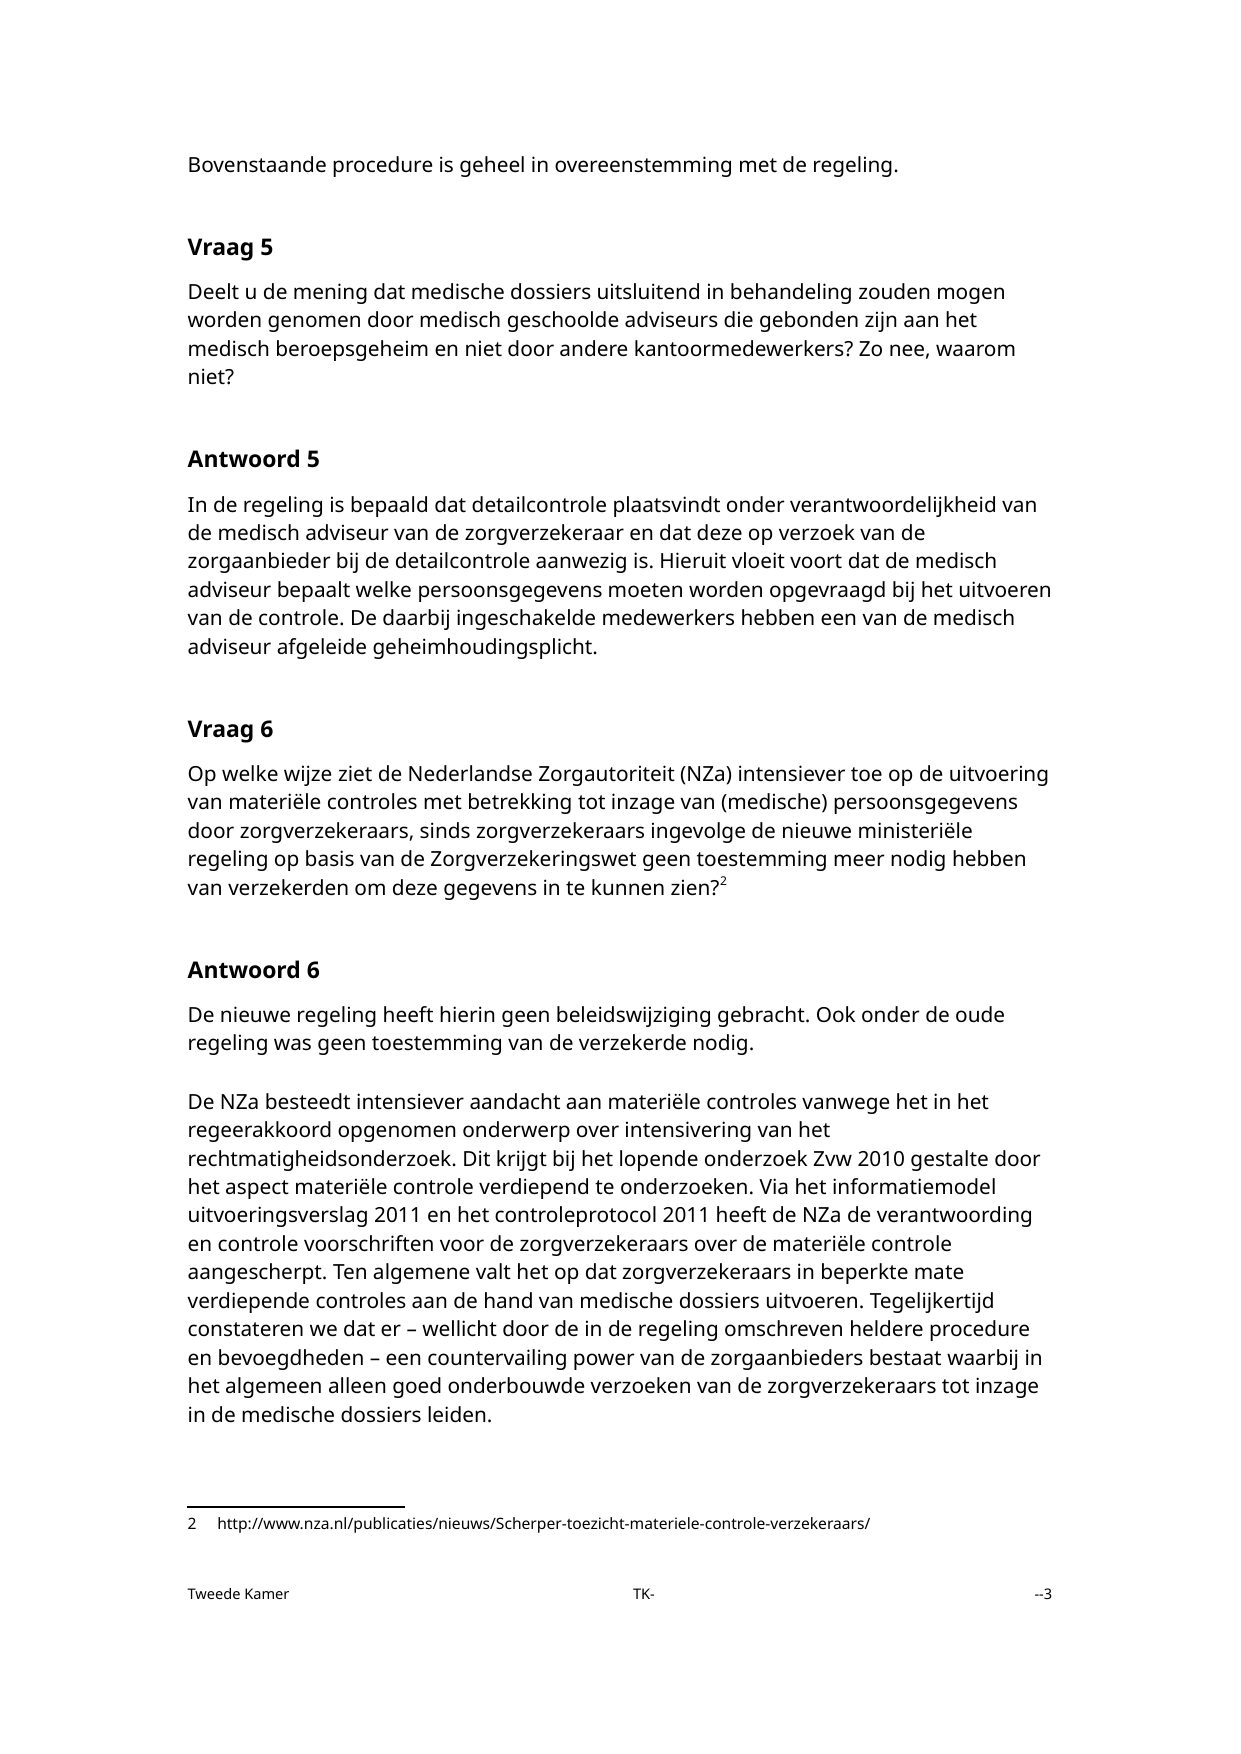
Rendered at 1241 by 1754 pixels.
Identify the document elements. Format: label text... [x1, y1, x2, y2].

subtitle Antwoord 6 [187, 954, 1053, 985]
subtitle Vraag 6 [187, 713, 1053, 744]
subtitle Vraag 5 [187, 231, 1053, 262]
subtitle Antwoord 5 [187, 443, 1053, 475]
text Bovenstaande procedure is geheel in overeenstemming met de regeling. [187, 150, 1053, 178]
text Op welke wijze ziet de Nederlandse Zorgautoriteit (NZa) intensiever toe op de uitvoering van materiële controles met betrekking tot inzage van (medische) persoonsgegevens door zorgverzekeraars, sinds zorgverzekeraars ingevolge de nieuwe ministeriële regeling op basis van de Zorgverzekeringswet geen toestemming meer nodig hebben van verzekerden om deze gegevens in te kunnen zien? [187, 759, 1053, 901]
text De nieuwe regeling heeft hierin geen beleidswijziging gebracht. Ook onder de oude regeling was geen toestemming van de verzekerde nodig. [187, 1000, 1053, 1057]
text Deelt u de mening dat medische dossiers uitsluitend in behandeling zouden mogen worden genomen door medisch geschoolde adviseurs die gebonden zijn aan het medisch beroepsgeheim en niet door andere kantoormedewerkers? Zo nee, waarom niet? [187, 277, 1053, 391]
text In de regeling is bepaald dat detailcontrole plaatsvindt onder verantwoordelijkheid van de medisch adviseur van de zorgverzekeraar en dat deze op verzoek van de zorgaanbieder bij de detailcontrole aanwezig is. Hieruit vloeit voort dat de medisch adviseur bepaalt welke persoonsgegevens moeten worden opgevraagd bij het uitvoeren van de controle. De daarbij ingeschakelde medewerkers hebben een van de medisch adviseur afgeleide geheimhoudingsplicht. [187, 490, 1053, 660]
text De NZa besteedt intensiever aandacht aan materiële controles vanwege het in het regeerakkoord opgenomen onderwerp over intensivering van het rechtmatigheidsonderzoek. Dit krijgt bij het lopende onderzoek Zvw 2010 gestalte door het aspect materiële controle verdiepend te onderzoeken. Via het informatiemodel uitvoeringsverslag 2011 en het controleprotocol 2011 heeft de NZa de verantwoording en controle voorschriften voor de zorgverzekeraars over de materiële controle aangescherpt. Ten algemene valt het op dat zorgverzekeraars in beperkte mate verdiepende controles aan de hand van medische dossiers uitvoeren. Tegelijkertijd constateren we dat er – wellicht door de in de regeling omschreven heldere procedure en bevoegdheden – een countervailing power van de zorgaanbieders bestaat waarbij in het algemeen alleen goed onderbouwde verzoeken van de zorgverzekeraars tot inzage in de medische dossiers leiden. [187, 1087, 1053, 1428]
text http://www.nza.nl/publicaties/nieuws/Scherper-toezicht-materiele-controle-verzekeraars/ [187, 1477, 1053, 1534]
